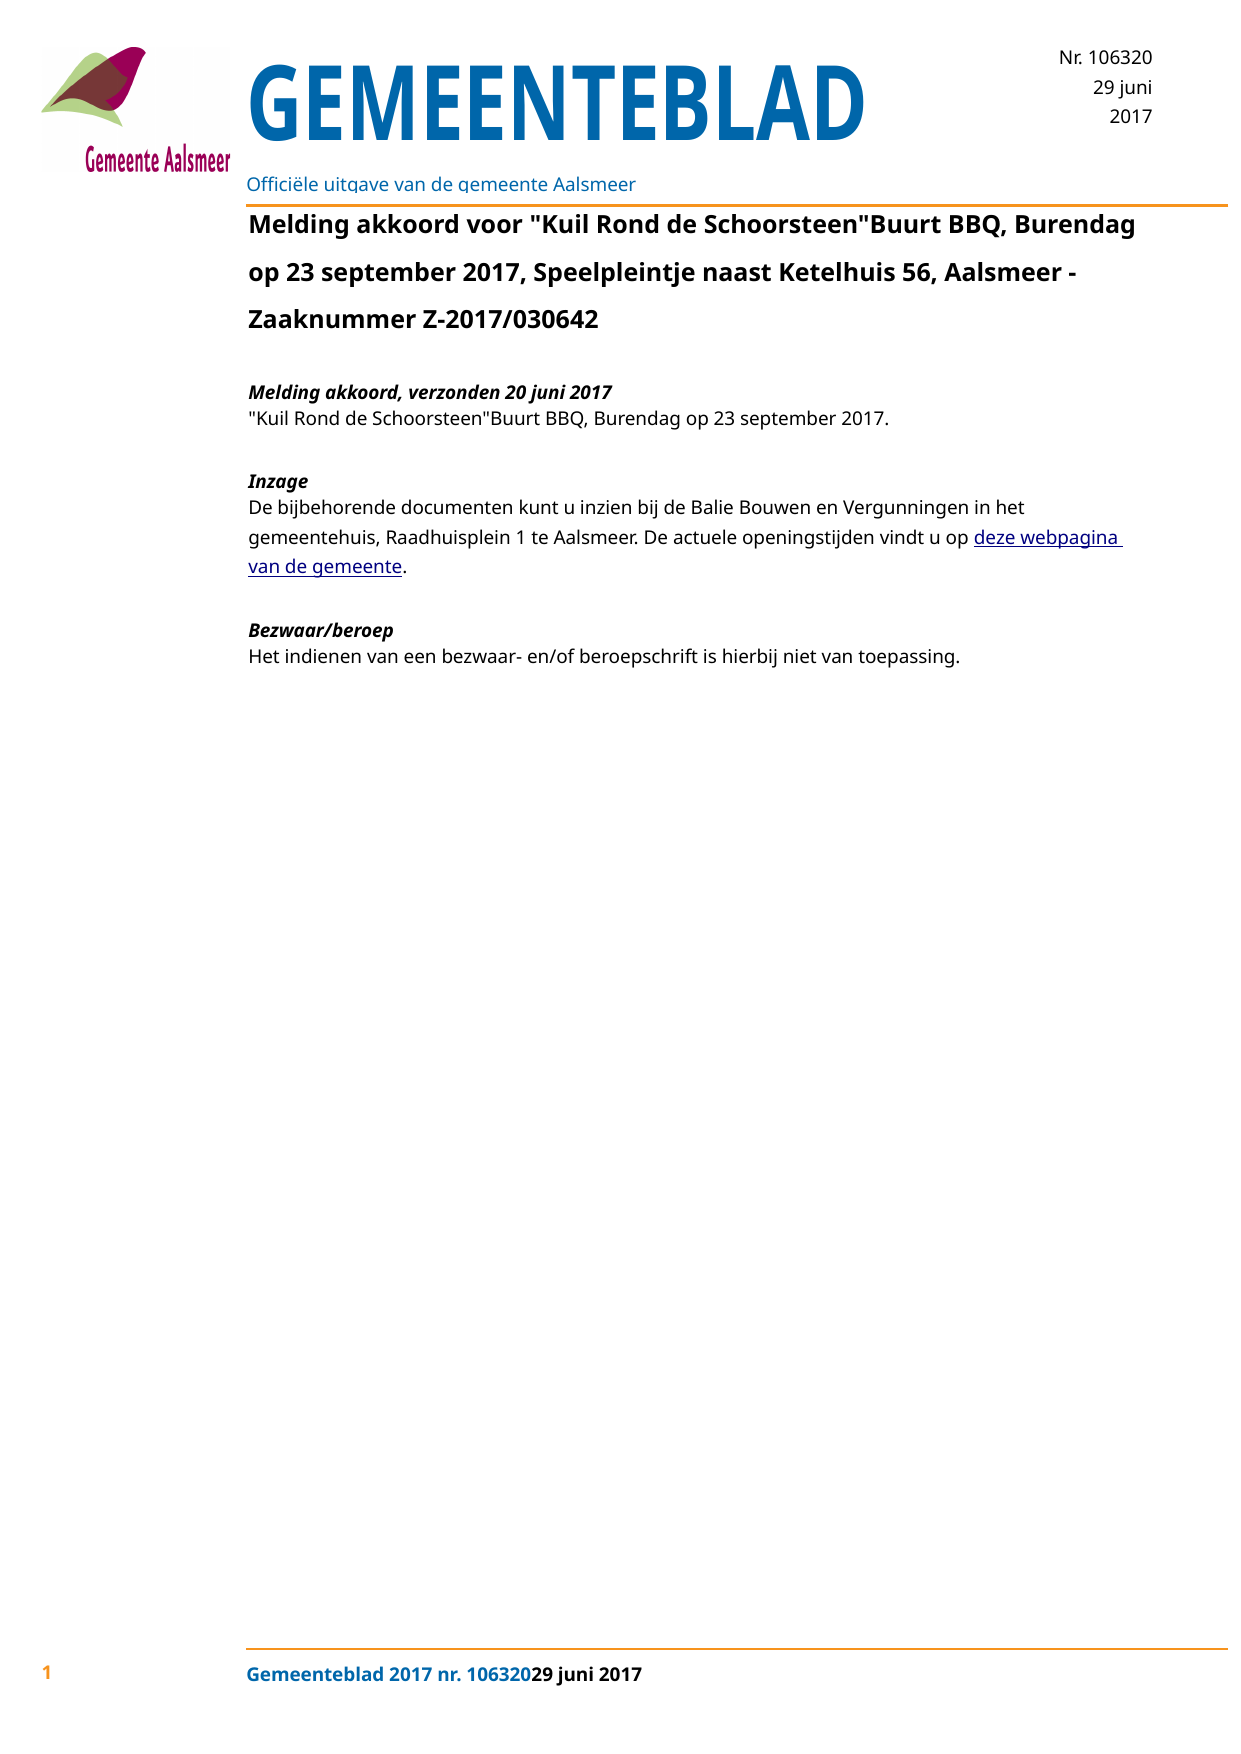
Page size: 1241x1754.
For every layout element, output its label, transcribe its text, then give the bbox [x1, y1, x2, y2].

text Melding akkoord, verzonden 20 juni 2017 [248, 379, 1152, 405]
text De bijbehorende documenten kunt u inzien bij de Balie Bouwen en Vergunningen in het gemeentehuis, Raadhuisplein 1 te Aalsmeer. De actuele openingstijden vindt u op deze webpagina van de gemeente. [248, 494, 1152, 579]
text Melding akkoord voor "Kuil Rond de Schoorsteen"Buurt BBQ, Burendag op 23 september 2017, Speelpleintje naast Ketelhuis 56, Aalsmeer - Zaaknummer Z-2017/030642 [248, 207, 1152, 336]
text Inzage [248, 469, 1152, 494]
text Het indienen van een bezwaar- en/of beroepschrift is hierbij niet van toepassing. [248, 643, 1152, 669]
text "Kuil Rond de Schoorsteen"Buurt BBQ, Burendag op 23 september 2017. [248, 405, 1152, 431]
picture [41, 47, 231, 172]
text Bezwaar/beroep [248, 618, 1152, 643]
